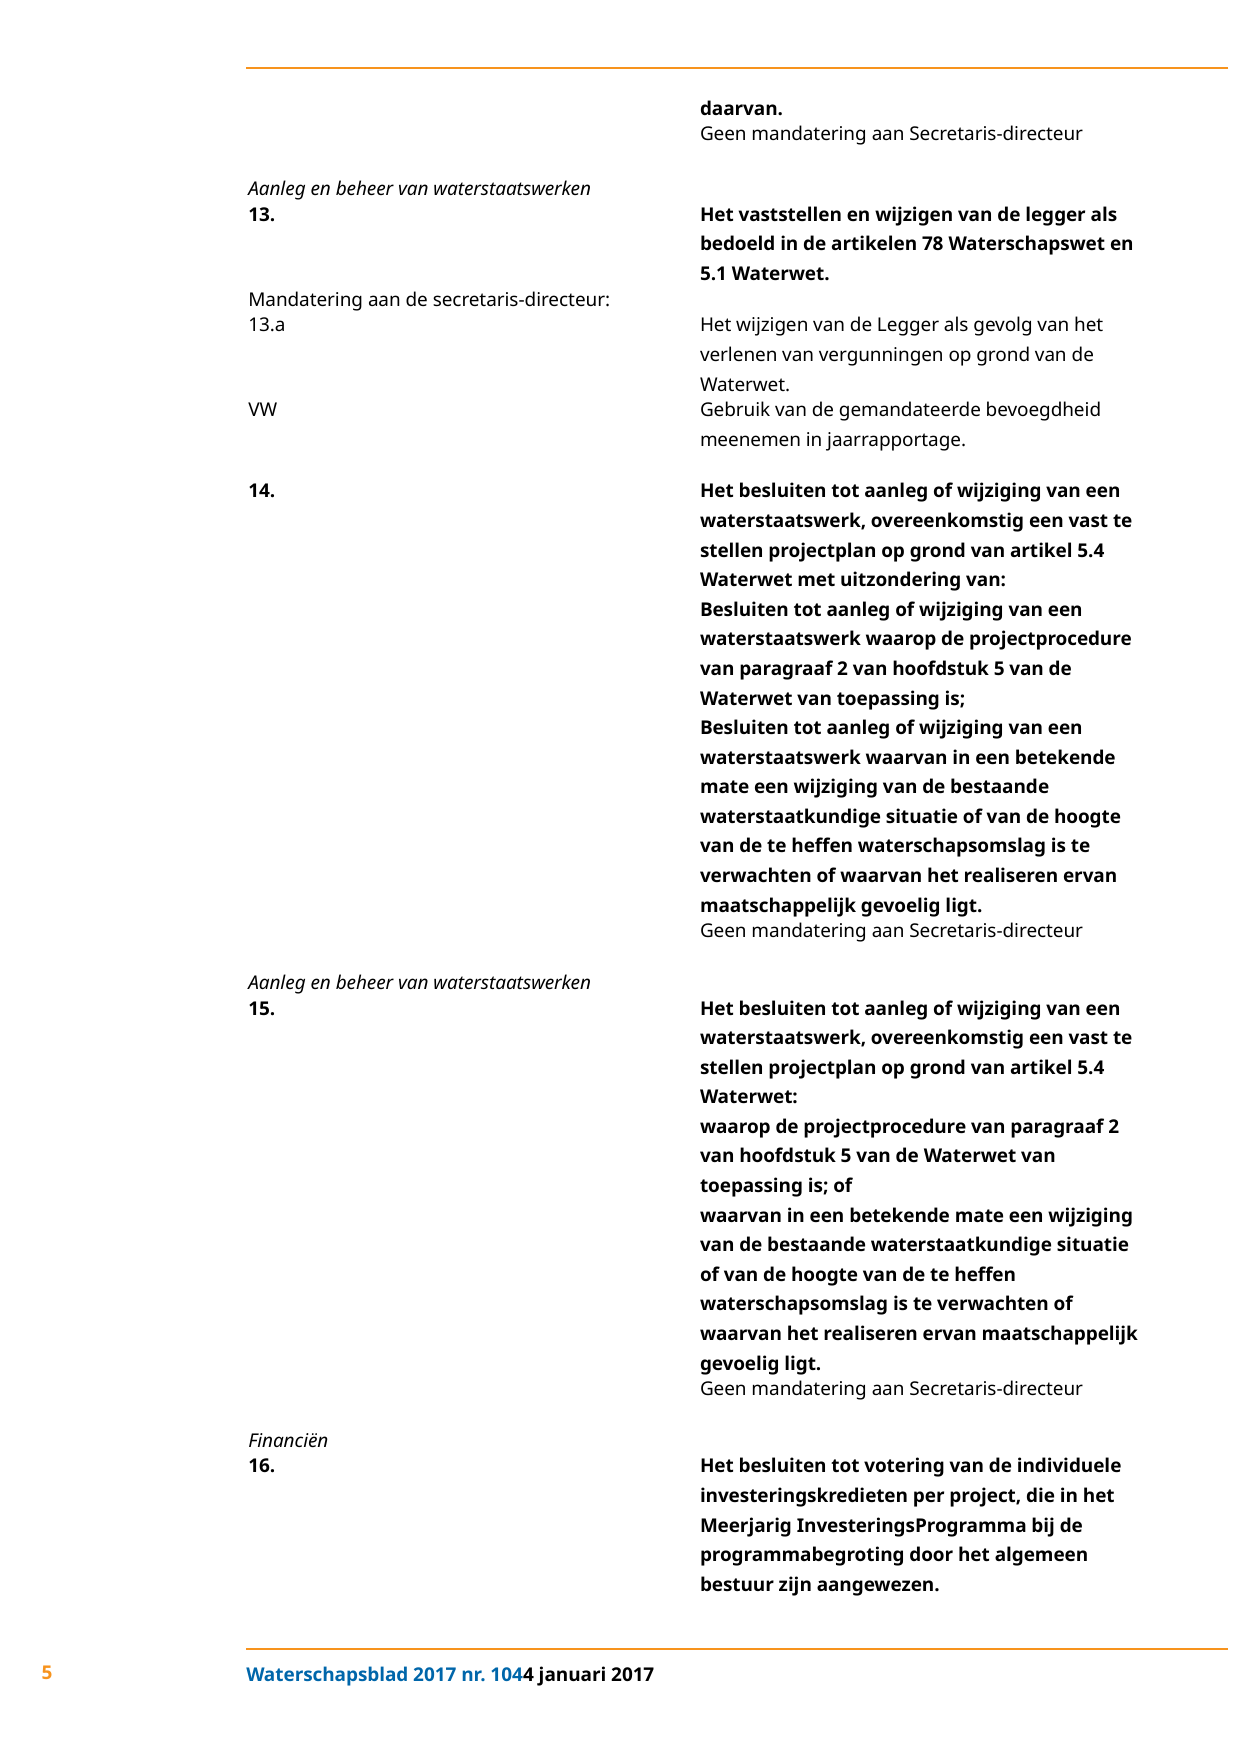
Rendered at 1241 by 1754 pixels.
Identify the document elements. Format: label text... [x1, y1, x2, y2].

table_cell Het besluiten tot aanleg of wijziging van een waterstaatswerk, overeenkomstig een vast te stellen projectplan op grond van artikel 5.4 Waterwet: waarop de projectprocedure van paragraaf 2 van hoofdstuk 5 van de Waterwet van toepassing is; of waarvan in een betekende mate een wijziging van de bestaande waterstaatkundige situatie of van de hoogte van de te heffen waterschapsomslag is te verwachten of waarvan het realiseren ervan maatschappelijk gevoelig ligt. [700, 995, 1152, 1375]
table_cell 13. [248, 201, 700, 286]
table_cell [248, 918, 700, 943]
table_cell Het besluiten tot votering van de individuele investeringskredieten per project, die in het Meerjarig InvesteringsProgramma bij de programmabegroting door het algemeen bestuur zijn aangewezen. [700, 1453, 1152, 1597]
table_cell Het besluiten tot aanleg of wijziging van een waterstaatswerk, overeenkomstig een vast te stellen projectplan op grond van artikel 5.4 Waterwet met uitzondering van: Besluiten tot aanleg of wijziging van een waterstaatswerk waarop de projectprocedure van paragraaf 2 van hoofdstuk 5 van de Waterwet van toepassing is; Besluiten tot aanleg of wijziging van een waterstaatswerk waarvan in een betekende mate een wijziging van de bestaande waterstaatkundige situatie of van de hoogte van de te heffen waterschapsomslag is te verwachten of waarvan het realiseren ervan maatschappelijk gevoelig ligt. [700, 478, 1152, 917]
table_cell [248, 95, 700, 121]
table_cell [248, 452, 700, 478]
table_cell Geen mandatering aan Secretaris-directeur [700, 918, 1152, 943]
table_cell Het vaststellen en wijzigen van de legger als bedoeld in de artikelen 78 Waterschapswet en 5.1 Waterwet. [700, 201, 1152, 286]
table_cell 16. [248, 1453, 700, 1597]
table_cell 15. [248, 995, 700, 1375]
table_cell [248, 1401, 1152, 1427]
table_cell [248, 121, 700, 146]
table_header [248, 150, 1152, 175]
table_cell Aanleg en beheer van waterstaatswerken [248, 175, 1152, 201]
table_cell Aanleg en beheer van waterstaatswerken [248, 969, 1152, 995]
table_cell Het wijzigen van de Legger als gevolg van het verlenen van vergunningen op grond van de Waterwet. [700, 312, 1152, 397]
table_cell 13.a [248, 312, 700, 397]
table_cell [700, 452, 1152, 478]
table_cell 14. [248, 478, 700, 917]
table_cell daarvan. [700, 95, 1152, 121]
table_cell Mandatering aan de secretaris-directeur: [248, 286, 1152, 312]
table_cell [248, 943, 1152, 969]
picture [41, 47, 231, 172]
table_cell Financiën [248, 1427, 1152, 1453]
table_cell Geen mandatering aan Secretaris-directeur [700, 121, 1152, 146]
table_cell [248, 1375, 700, 1401]
table_cell VW [248, 397, 700, 452]
table_cell Geen mandatering aan Secretaris-directeur [700, 1375, 1152, 1401]
table_cell Gebruik van de gemandateerde bevoegdheid meenemen in jaarrapportage. [700, 397, 1152, 452]
